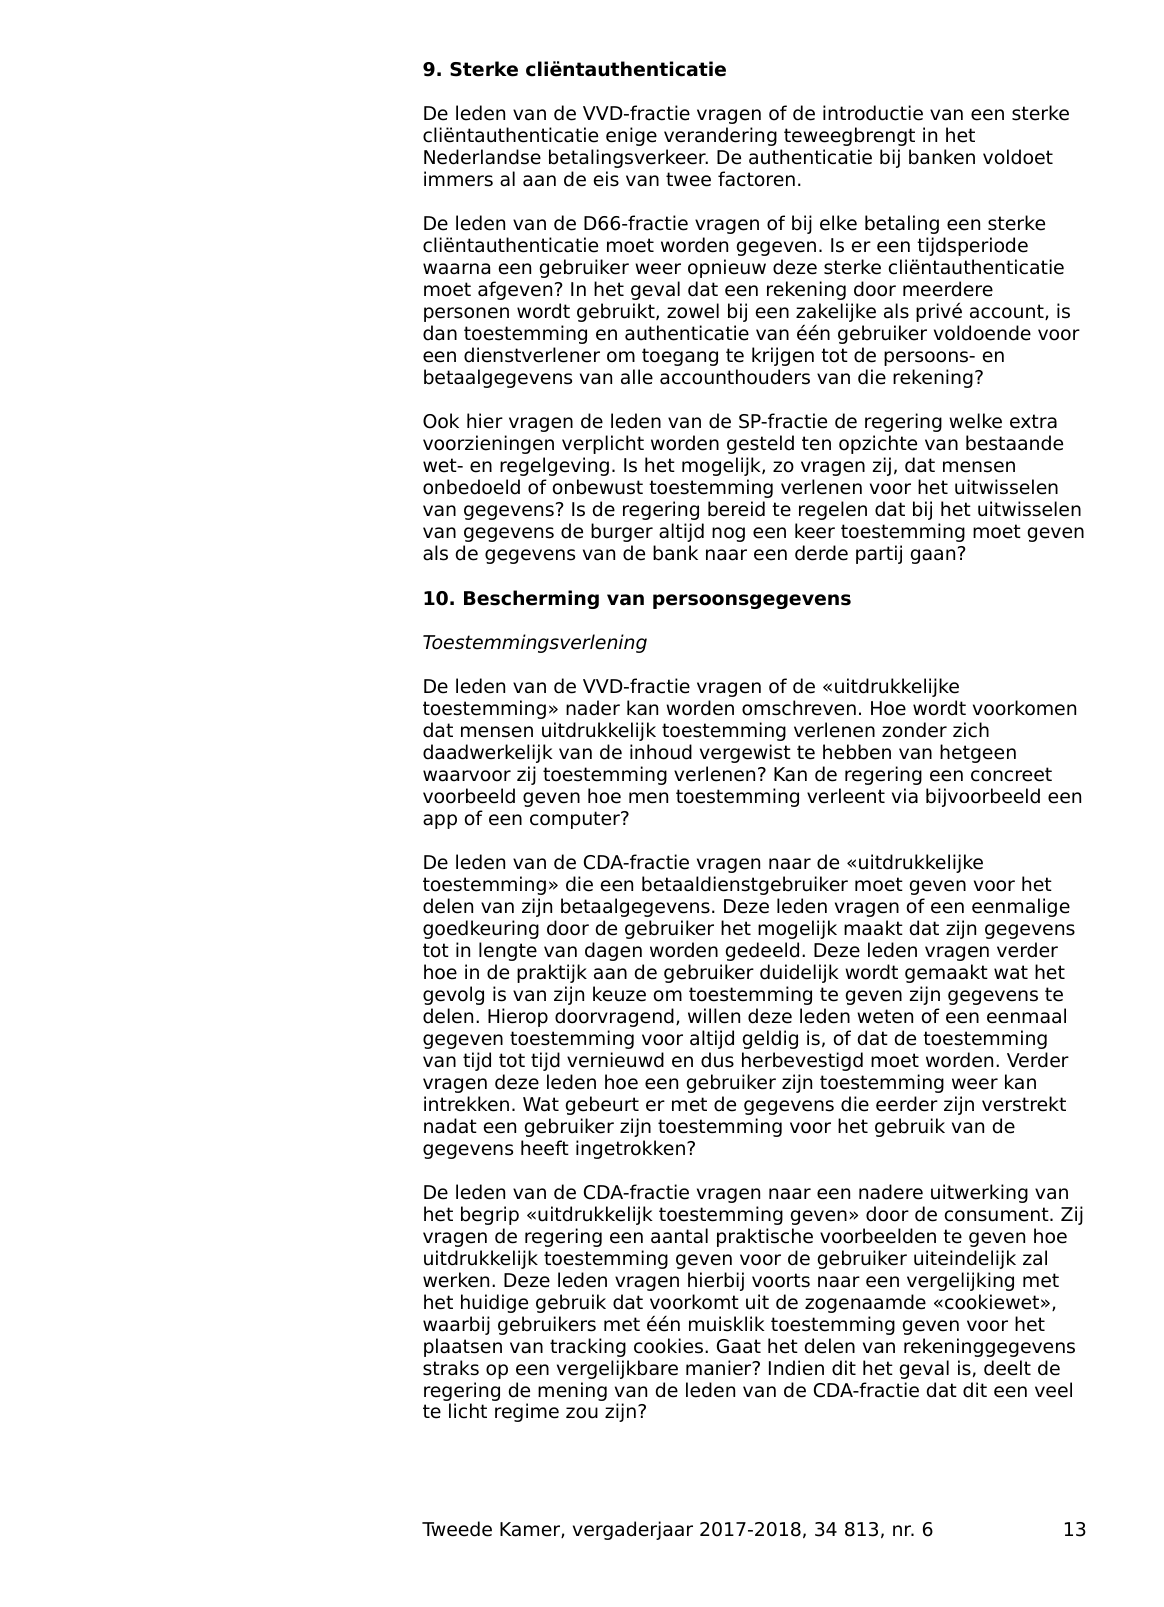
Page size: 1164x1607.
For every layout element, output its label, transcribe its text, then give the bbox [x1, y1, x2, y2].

text Ook hier vragen de leden van de SP-fractie de regering welke extra voorzieningen verplicht worden gesteld ten opzichte van bestaande wet- en regelgeving. Is het mogelijk, zo vragen zij, dat mensen onbedoeld of onbewust toestemming verlenen voor het uitwisselen van gegevens? Is de regering bereid te regelen dat bij het uitwisselen van gegevens de burger altijd nog een keer toestemming moet geven als de gegevens van de bank naar een derde partij gaan? [422, 411, 1087, 565]
text De leden van de D66-fractie vragen of bij elke betaling een sterke cliëntauthenticatie moet worden gegeven. Is er een tijdsperiode waarna een gebruiker weer opnieuw deze sterke cliëntauthenticatie moet afgeven? In het geval dat een rekening door meerdere personen wordt gebruikt, zowel bij een zakelijke als privé account, is dan toestemming en authenticatie van één gebruiker voldoende voor een dienstverlener om toegang te krijgen tot de persoons- en betaalgegevens van alle accounthouders van die rekening? [422, 213, 1087, 389]
text De leden van de CDA-fractie vragen naar een nadere uitwerking van het begrip «uitdrukkelijk toestemming geven» door de consument. Zij vragen de regering een aantal praktische voorbeelden te geven hoe uitdrukkelijk toestemming geven voor de gebruiker uiteindelijk zal werken. Deze leden vragen hierbij voorts naar een vergelijking met het huidige gebruik dat voorkomt uit de zogenaamde «cookiewet», waarbij gebruikers met één muisklik toestemming geven voor het plaatsen van tracking cookies. Gaat het delen van rekeninggegevens straks op een vergelijkbare manier? Indien dit het geval is, deelt de regering de mening van de leden van de CDA-fractie dat dit een veel te licht regime zou zijn? [422, 1182, 1087, 1423]
subtitle Toestemmingsverlening [422, 632, 1087, 653]
text De leden van de CDA-fractie vragen naar de «uitdrukkelijke toestemming» die een betaaldienstgebruiker moet geven voor het delen van zijn betaalgegevens. Deze leden vragen of een eenmalige goedkeuring door de gebruiker het mogelijk maakt dat zijn gegevens tot in lengte van dagen worden gedeeld. Deze leden vragen verder hoe in de praktijk aan de gebruiker duidelijk wordt gemaakt wat het gevolg is van zijn keuze om toestemming te geven zijn gegevens te delen. Hierop doorvragend, willen deze leden weten of een eenmaal gegeven toestemming voor altijd geldig is, of dat de toestemming van tijd tot tijd vernieuwd en dus herbevestigd moet worden. Verder vragen deze leden hoe een gebruiker zijn toestemming weer kan intrekken. Wat gebeurt er met de gegevens die eerder zijn verstrekt nadat een gebruiker zijn toestemming voor het gebruik van de gegevens heeft ingetrokken? [422, 852, 1087, 1159]
subtitle 9. Sterke cliëntauthenticatie [422, 59, 1087, 81]
text De leden van de VVD-fractie vragen of de «uitdrukkelijke toestemming» nader kan worden omschreven. Hoe wordt voorkomen dat mensen uitdrukkelijk toestemming verlenen zonder zich daadwerkelijk van de inhoud vergewist te hebben van hetgeen waarvoor zij toestemming verlenen? Kan de regering een concreet voorbeeld geven hoe men toestemming verleent via bijvoorbeeld een app of een computer? [422, 676, 1087, 829]
text De leden van de VVD-fractie vragen of de introductie van een sterke cliëntauthenticatie enige verandering teweegbrengt in het Nederlandse betalingsverkeer. De authenticatie bij banken voldoet immers al aan de eis van twee factoren. [422, 103, 1087, 191]
subtitle 10. Bescherming van persoonsgegevens [422, 587, 1087, 609]
